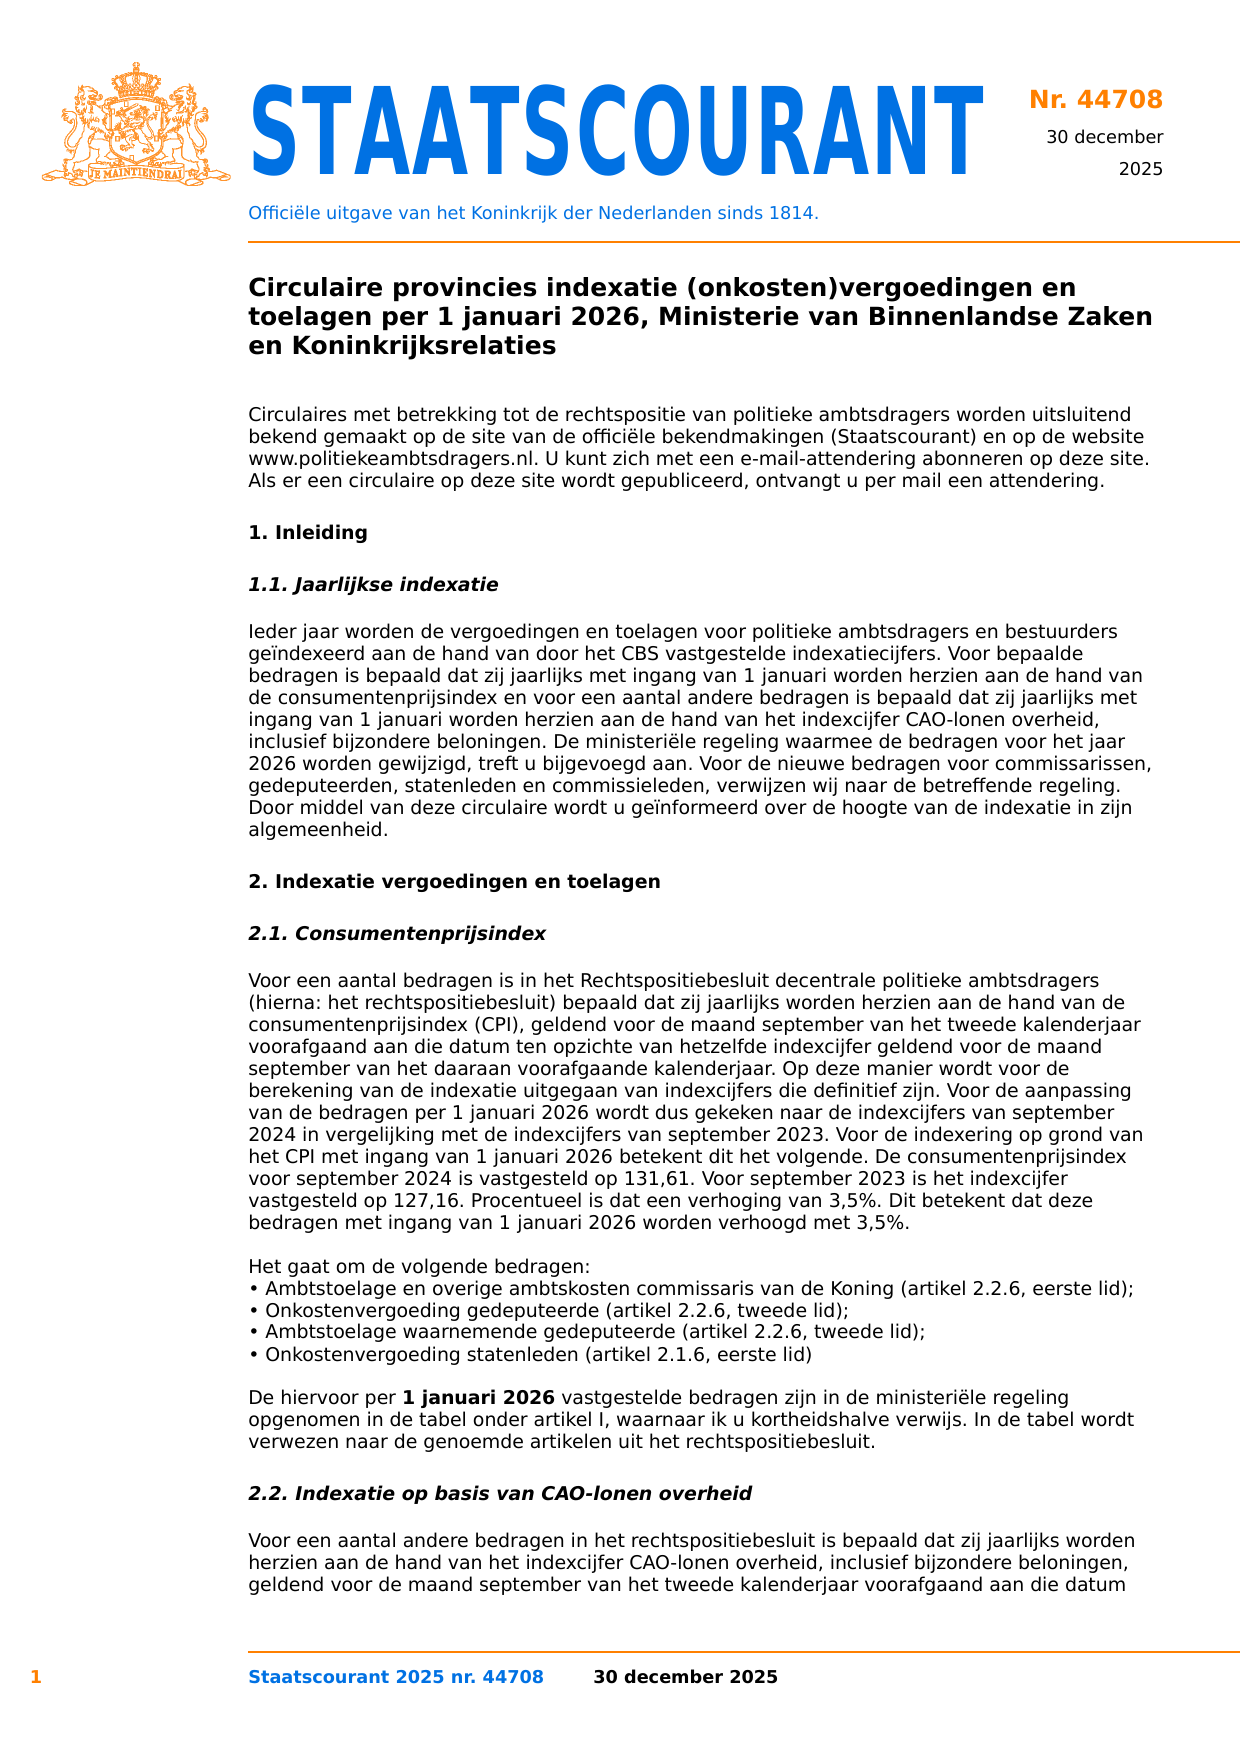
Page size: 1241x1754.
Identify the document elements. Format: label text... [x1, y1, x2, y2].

table_header Nr. 44708 [998, 62, 1240, 121]
text • Ambtstoelage en overige ambtskosten commissaris van de Koning (artikel 2.2.6, eerste lid); [248, 1277, 1163, 1299]
text • Ambtstoelage waarnemende gedeputeerde (artikel 2.2.6, tweede lid); [248, 1321, 1163, 1343]
text Het gaat om de volgende bedragen: [248, 1256, 1163, 1277]
text • Onkostenvergoeding statenleden (artikel 2.1.6, eerste lid) [248, 1343, 1163, 1365]
text • Onkostenvergoeding gedeputeerde (artikel 2.2.6, tweede lid); [248, 1299, 1163, 1321]
table_cell 30 december [998, 121, 1240, 153]
subtitle 1. Inleiding [248, 522, 1163, 544]
subtitle Circulaire provincies indexatie (onkosten)vergoedingen en toelagen per 1 januari 2026, Ministerie van Binnenlandse Zaken en Koninkrijksrelaties [248, 273, 1163, 361]
subtitle 2.2. Indexatie op basis van CAO-lonen overheid [248, 1483, 1163, 1505]
text Circulaires met betrekking tot de rechtspositie van politieke ambtsdragers worden uitsluitend bekend gemaakt op de site van de officiële bekendmakingen (Staatscourant) en op de website www.politiekeambtsdragers.nl. U kunt zich met een e-mail-attendering abonneren op deze site. Als er een circulaire op deze site wordt gepubliceerd, ontvangt u per mail een attendering. [248, 404, 1163, 492]
text Voor een aantal bedragen is in het Rechtspositiebesluit decentrale politieke ambtsdragers (hierna: het rechtspositiebesluit) bepaald dat zij jaarlijks worden herzien aan de hand van de consumentenprijsindex (CPI), geldend voor de maand september van het tweede kalenderjaar voorafgaand aan die datum ten opzichte van hetzelfde indexcijfer geldend voor de maand september van het daaraan voorafgaande kalenderjaar. Op deze manier wordt voor de berekening van de indexatie uitgegaan van indexcijfers die definitief zijn. Voor de aanpassing van de bedragen per 1 januari 2026 wordt dus gekeken naar de indexcijfers van september 2024 in vergelijking met de indexcijfers van september 2023. Voor de indexering op grond van het CPI met ingang van 1 januari 2026 betekent dit het volgende. De consumentenprijsindex voor september 2024 is vastgesteld op 131,61. Voor september 2023 is het indexcijfer vastgesteld op 127,16. Procentueel is dat een verhoging van 3,5%. Dit betekent dat deze bedragen met ingang van 1 januari 2026 worden verhoogd met 3,5%. [248, 970, 1163, 1234]
table_cell Officiële uitgave van het Koninkrijk der Nederlanden sinds 1814. [248, 203, 1240, 241]
subtitle 2.1. Consumentenprijsindex [248, 923, 1163, 945]
picture [41, 62, 231, 186]
table_cell 2025 [998, 153, 1240, 203]
table_header [25, 62, 248, 241]
text Ieder jaar worden de vergoedingen en toelagen voor politieke ambtsdragers en bestuurders geïndexeerd aan de hand van door het CBS vastgestelde indexatiecijfers. Voor bepaalde bedragen is bepaald dat zij jaarlijks met ingang van 1 januari worden herzien aan de hand van de consumentenprijsindex en voor een aantal andere bedragen is bepaald dat zij jaarlijks met ingang van 1 januari worden herzien aan de hand van het indexcijfer CAO-lonen overheid, inclusief bijzondere beloningen. De ministeriële regeling waarmee de bedragen voor het jaar 2026 worden gewijzigd, treft u bijgevoegd aan. Voor de nieuwe bedragen voor commissarissen, gedeputeerden, statenleden en commissieleden, verwijzen wij naar de betreffende regeling. Door middel van deze circulaire wordt u geïnformeerd over de hoogte van de indexatie in zijn algemeenheid. [248, 621, 1163, 841]
text Voor een aantal andere bedragen in het rechtspositiebesluit is bepaald dat zij jaarlijks worden herzien aan de hand van het indexcijfer CAO-lonen overheid, inclusief bijzondere beloningen, geldend voor de maand september van het tweede kalenderjaar voorafgaand aan die datum [248, 1530, 1163, 1596]
table_header STAATSCOURANT [248, 62, 998, 203]
text De hiervoor per 1 januari 2026 vastgestelde bedragen zijn in de ministeriële regeling opgenomen in de tabel onder artikel I, waarnaar ik u kortheidshalve verwijs. In de tabel wordt verwezen naar de genoemde artikelen uit het rechtspositiebesluit. [248, 1387, 1163, 1453]
subtitle 2. Indexatie vergoedingen en toelagen [248, 871, 1163, 893]
subtitle 1.1. Jaarlijkse indexatie [248, 574, 1163, 596]
